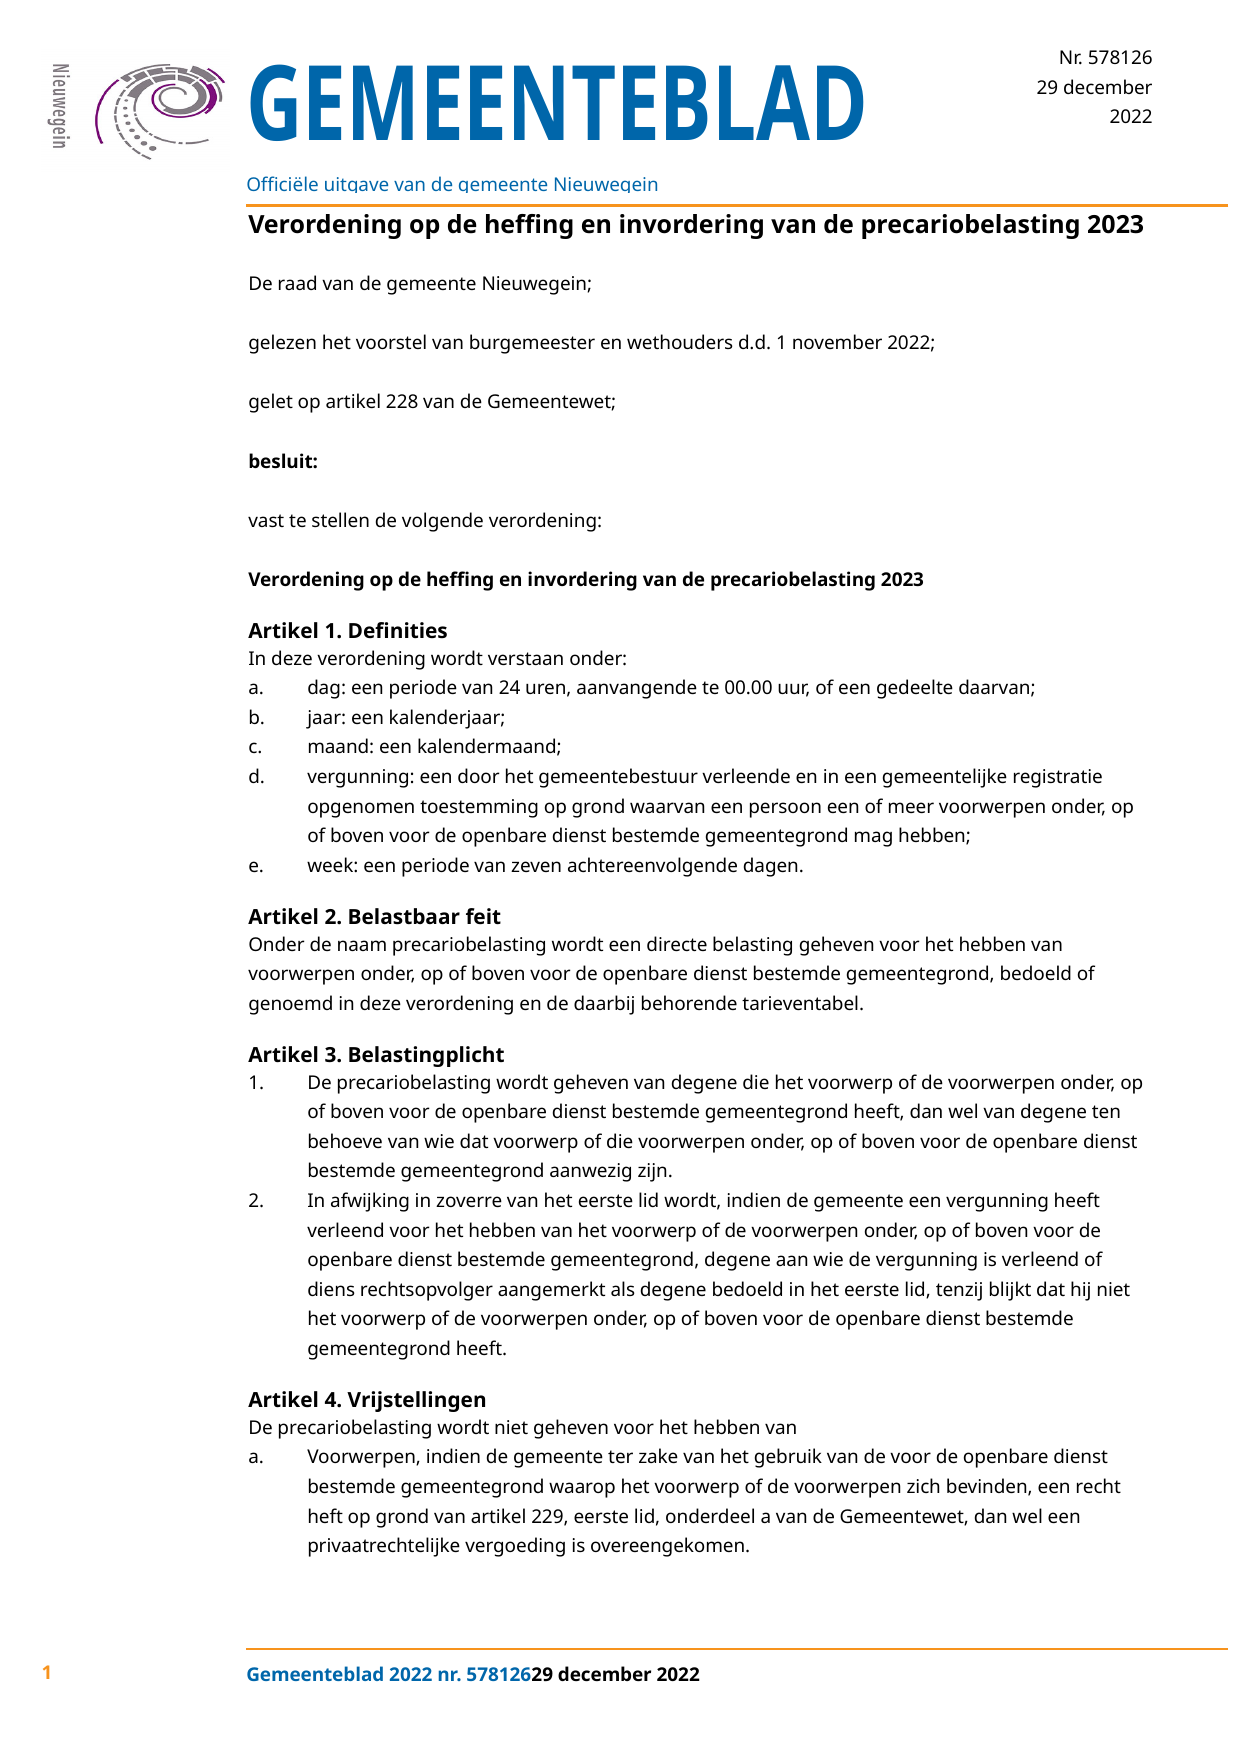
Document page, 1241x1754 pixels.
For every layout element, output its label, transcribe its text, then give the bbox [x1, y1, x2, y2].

text Onder de naam precariobelasting wordt een directe belasting geheven voor het hebben van voorwerpen onder, op of boven voor de openbare dienst bestemde gemeentegrond, bedoeld of genoemd in deze verordening en de daarbij behorende tarieventabel. [248, 931, 1152, 1016]
list vergunning: een door het gemeentebestuur verleende en in een gemeentelijke registratie opgenomen toestemming op grond waarvan een persoon een of meer voorwerpen onder, op of boven voor de openbare dienst bestemde gemeentegrond mag hebben; [248, 763, 1152, 848]
text De precariobelasting wordt niet geheven voor het hebben van [248, 1414, 1152, 1440]
list jaar: een kalenderjaar; [248, 704, 1152, 730]
text Verordening op de heffing en invordering van de precariobelasting 2023 [248, 207, 1152, 241]
list In afwijking in zoverre van het eerste lid wordt, indien de gemeente een vergunning heeft verleend voor het hebben van het voorwerp of de voorwerpen onder, op of boven voor de openbare dienst bestemde gemeentegrond, degene aan wie de vergunning is verleend of diens rechtsopvolger aangemerkt als degene bedoeld in het eerste lid, tenzij blijkt dat hij niet het voorwerp of de voorwerpen onder, op of boven voor de openbare dienst bestemde gemeentegrond heeft. [248, 1187, 1152, 1361]
list week: een periode van zeven achtereenvolgende dagen. [248, 852, 1152, 878]
list maand: een kalendermaand; [248, 734, 1152, 759]
text Artikel 4. Vrijstellingen [248, 1386, 1152, 1414]
text In deze verordening wordt verstaan onder: [248, 645, 1152, 671]
text Verordening op de heffing en invordering van de precariobelasting 2023 [248, 566, 1152, 592]
picture [41, 47, 231, 172]
text Artikel 2. Belastbaar feit [248, 902, 1152, 931]
text vast te stellen de volgende verordening: [248, 507, 1152, 533]
text De raad van de gemeente Nieuwegein; [248, 270, 1152, 296]
list dag: een periode van 24 uren, aanvangende te 00.00 uur, of een gedeelte daarvan; [248, 674, 1152, 700]
list Voorwerpen, indien de gemeente ter zake van het gebruik van de voor de openbare dienst bestemde gemeentegrond waarop het voorwerp of de voorwerpen zich bevinden, een recht heft op grond van artikel 229, eerste lid, onderdeel a van de Gemeentewet, dan wel een privaatrechtelijke vergoeding is overeengekomen. [248, 1444, 1152, 1558]
text gelet op artikel 228 van de Gemeentewet; [248, 389, 1152, 414]
text gelezen het voorstel van burgemeester en wethouders d.d. 1 november 2022; [248, 329, 1152, 355]
text besluit: [248, 448, 1152, 473]
text Artikel 1. Definities [248, 617, 1152, 645]
list De precariobelasting wordt geheven van degene die het voorwerp of de voorwerpen onder, op of boven voor de openbare dienst bestemde gemeentegrond heeft, dan wel van degene ten behoeve van wie dat voorwerp of die voorwerpen onder, op of boven voor de openbare dienst bestemde gemeentegrond aanwezig zijn. [248, 1069, 1152, 1183]
text Artikel 3. Belastingplicht [248, 1041, 1152, 1069]
